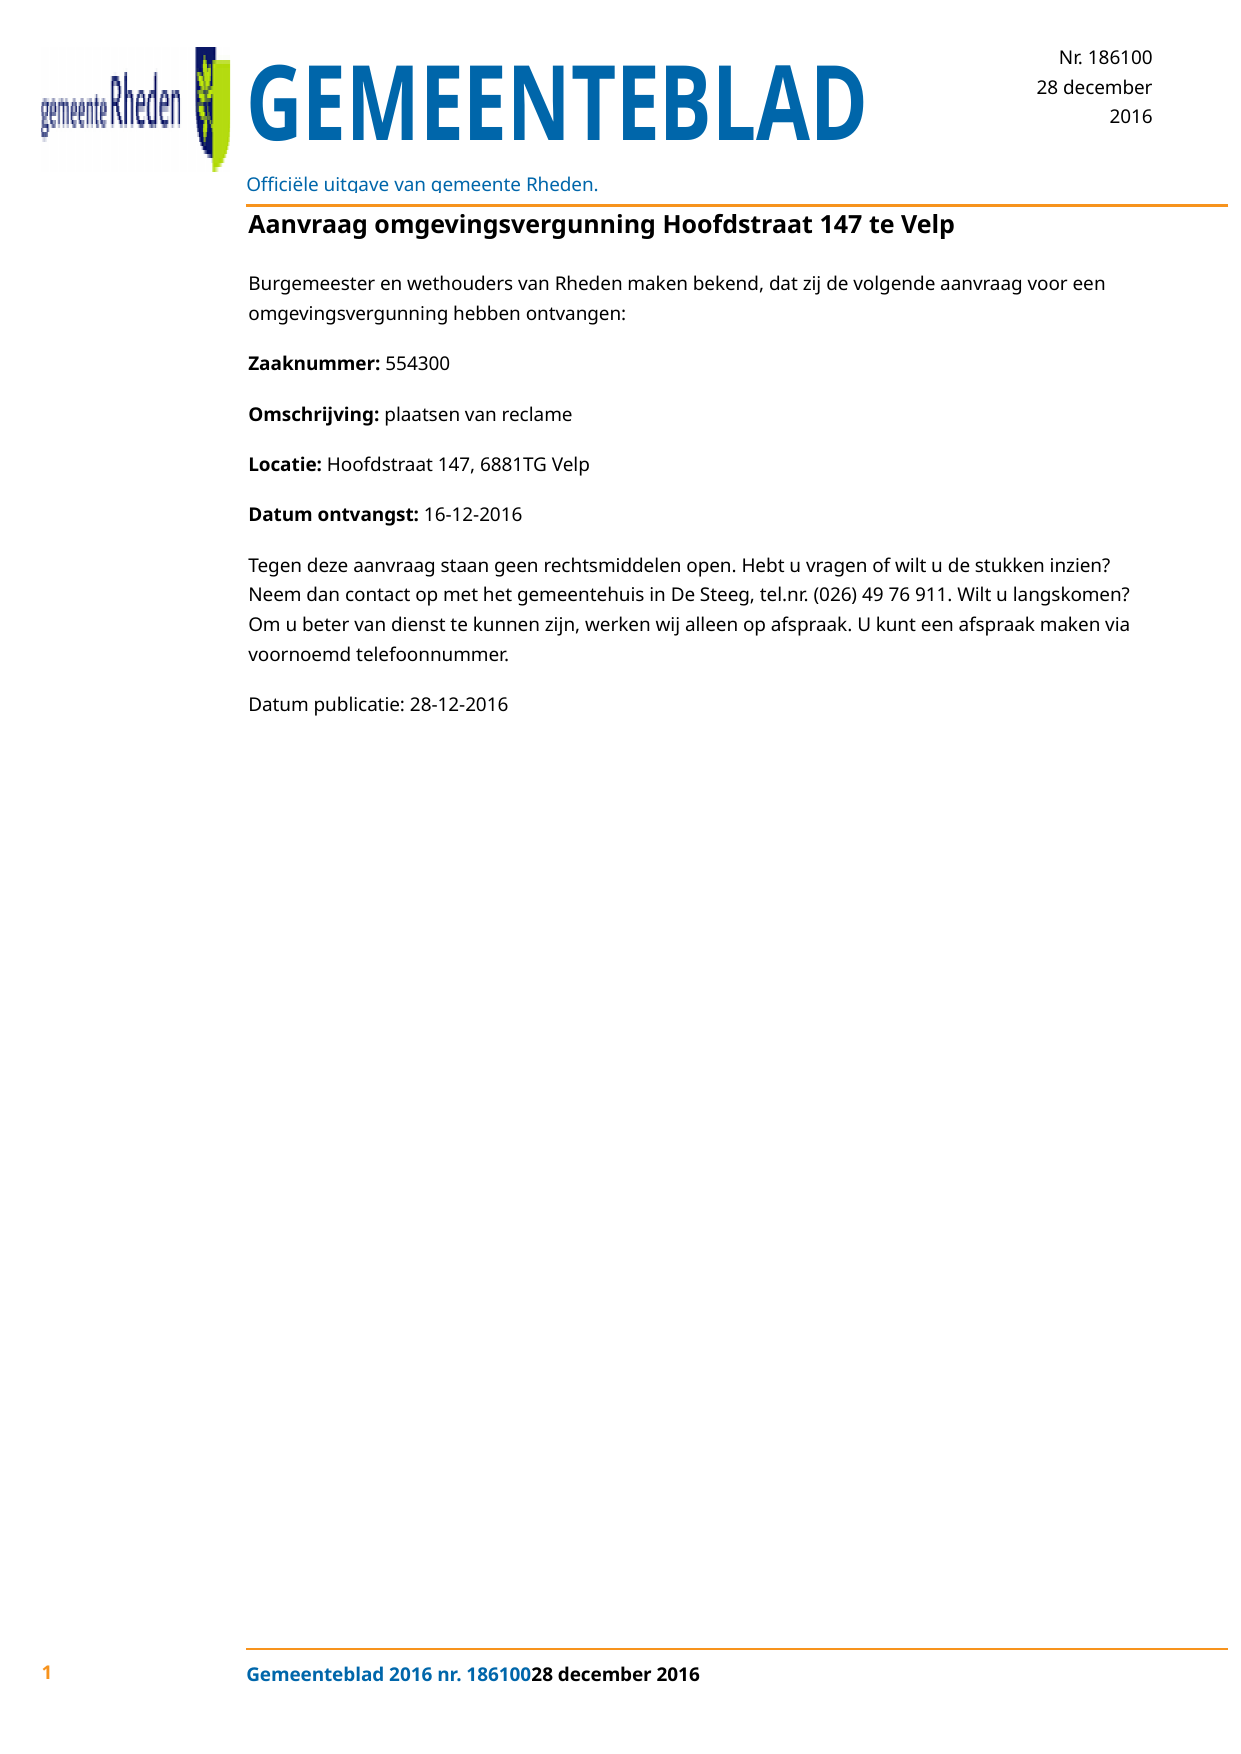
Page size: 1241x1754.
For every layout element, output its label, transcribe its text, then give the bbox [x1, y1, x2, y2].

text Zaaknummer: 554300 [248, 350, 1152, 376]
picture [41, 47, 231, 172]
text Tegen deze aanvraag staan geen rechtsmiddelen open. Hebt u vragen of wilt u de stukken inzien? Neem dan contact op met het gemeentehuis in De Steeg, tel.nr. (026) 49 76 911. Wilt u langskomen? Om u beter van dienst te kunnen zijn, werken wij alleen op afspraak. U kunt een afspraak maken via voornoemd telefoonnummer. [248, 552, 1152, 666]
text Datum ontvangst: 16-12-2016 [248, 502, 1152, 527]
text Burgemeester en wethouders van Rheden maken bekend, dat zij de volgende aanvraag voor een omgevingsvergunning hebben ontvangen: [248, 270, 1152, 326]
text Omschrijving: plaatsen van reclame [248, 401, 1152, 426]
text Aanvraag omgevingsvergunning Hoofdstraat 147 te Velp [248, 207, 1152, 241]
text Datum publicatie: 28-12-2016 [248, 691, 1152, 717]
text Locatie: Hoofdstraat 147, 6881TG Velp [248, 451, 1152, 477]
